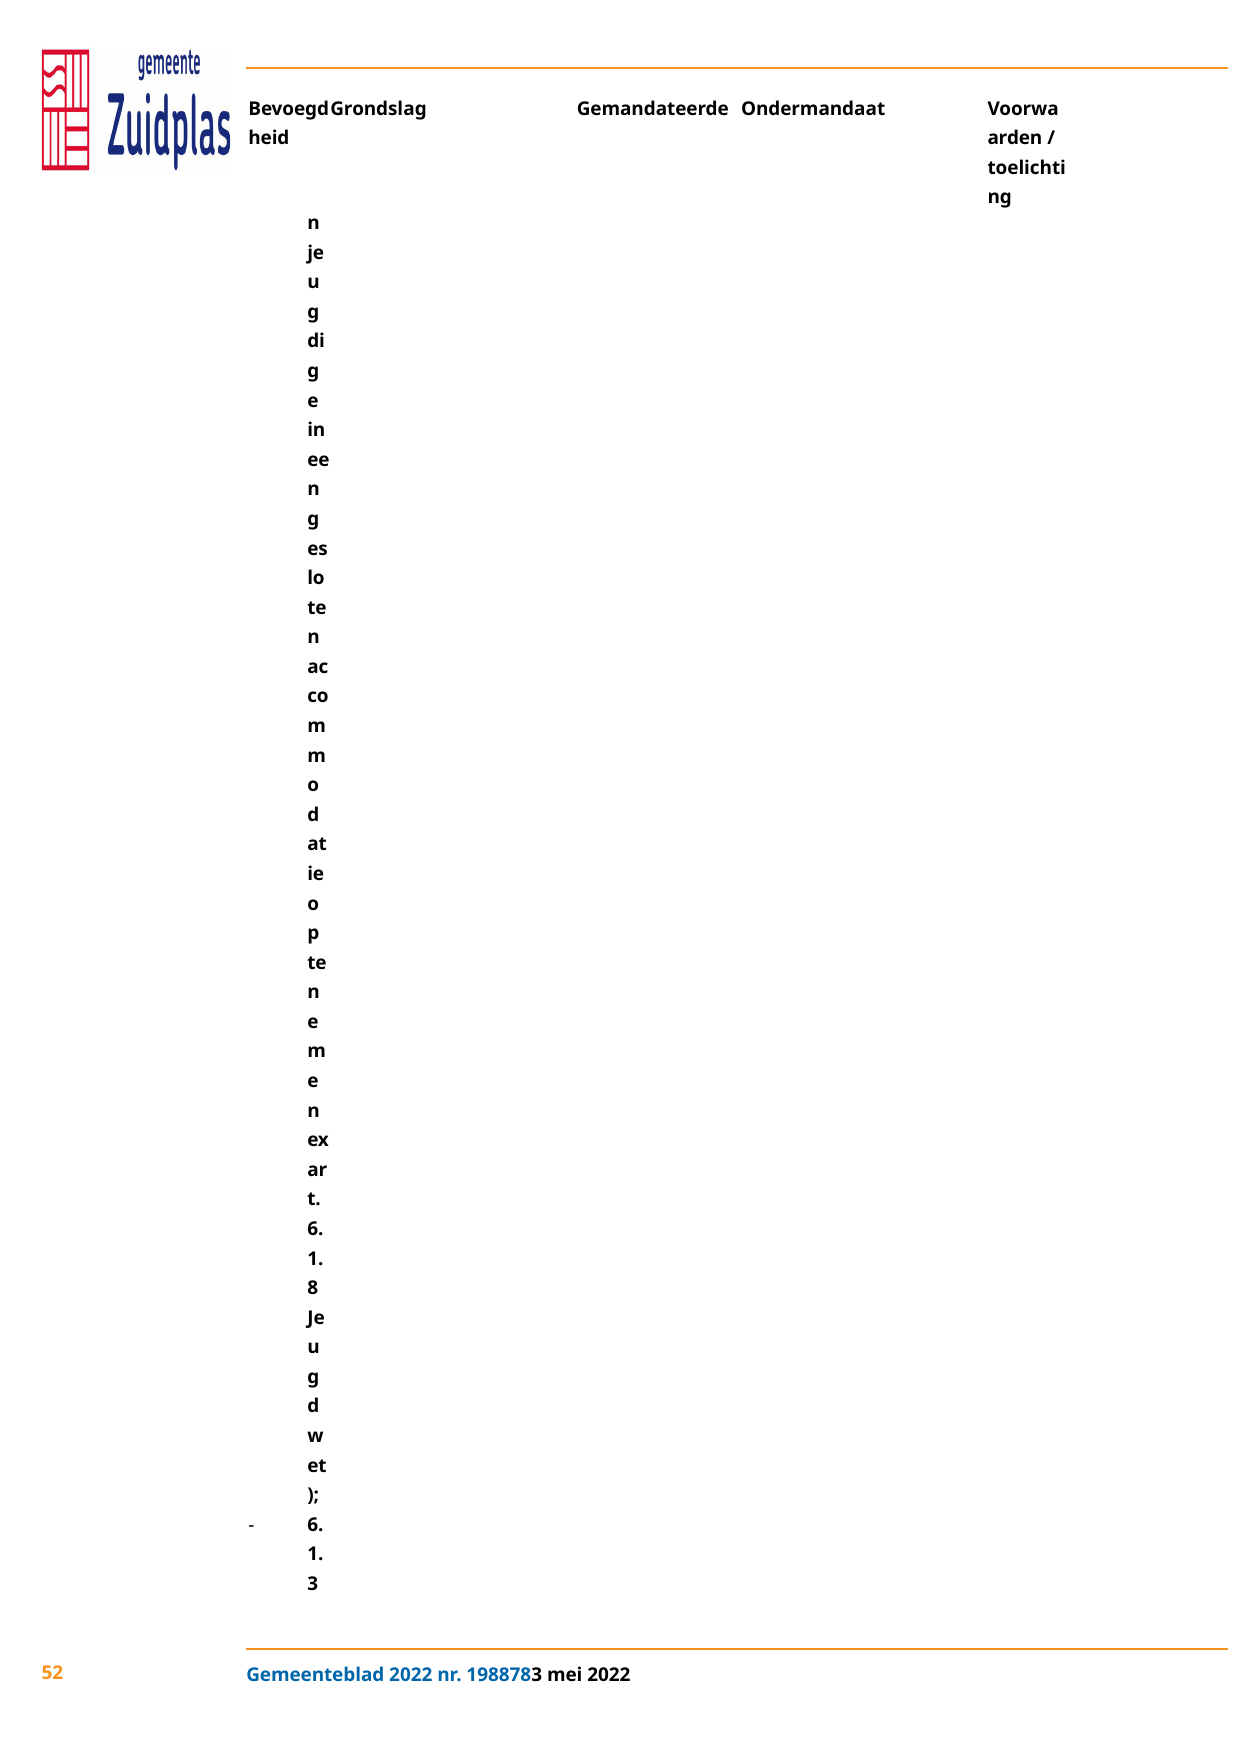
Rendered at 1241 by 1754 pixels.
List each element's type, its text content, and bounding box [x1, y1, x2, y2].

table_header Voorwaarden / toelichting [987, 95, 1069, 209]
table_cell n jeugdige in een gesloten accommodatie op te nemen ex art. 6.1.8 Jeugdwet); 6.1.3 [248, 209, 330, 1596]
table_header Ondermandaat [741, 95, 987, 209]
table_header Grondslag [330, 95, 577, 209]
table_header [1069, 95, 1152, 209]
table_cell [659, 209, 823, 1596]
table_cell [823, 209, 1152, 1596]
picture [41, 47, 231, 172]
table_header Gemandateerde [577, 95, 741, 209]
table_header Bevoegdheid [248, 95, 330, 209]
table_cell [330, 209, 494, 1596]
table_cell [494, 209, 659, 1596]
